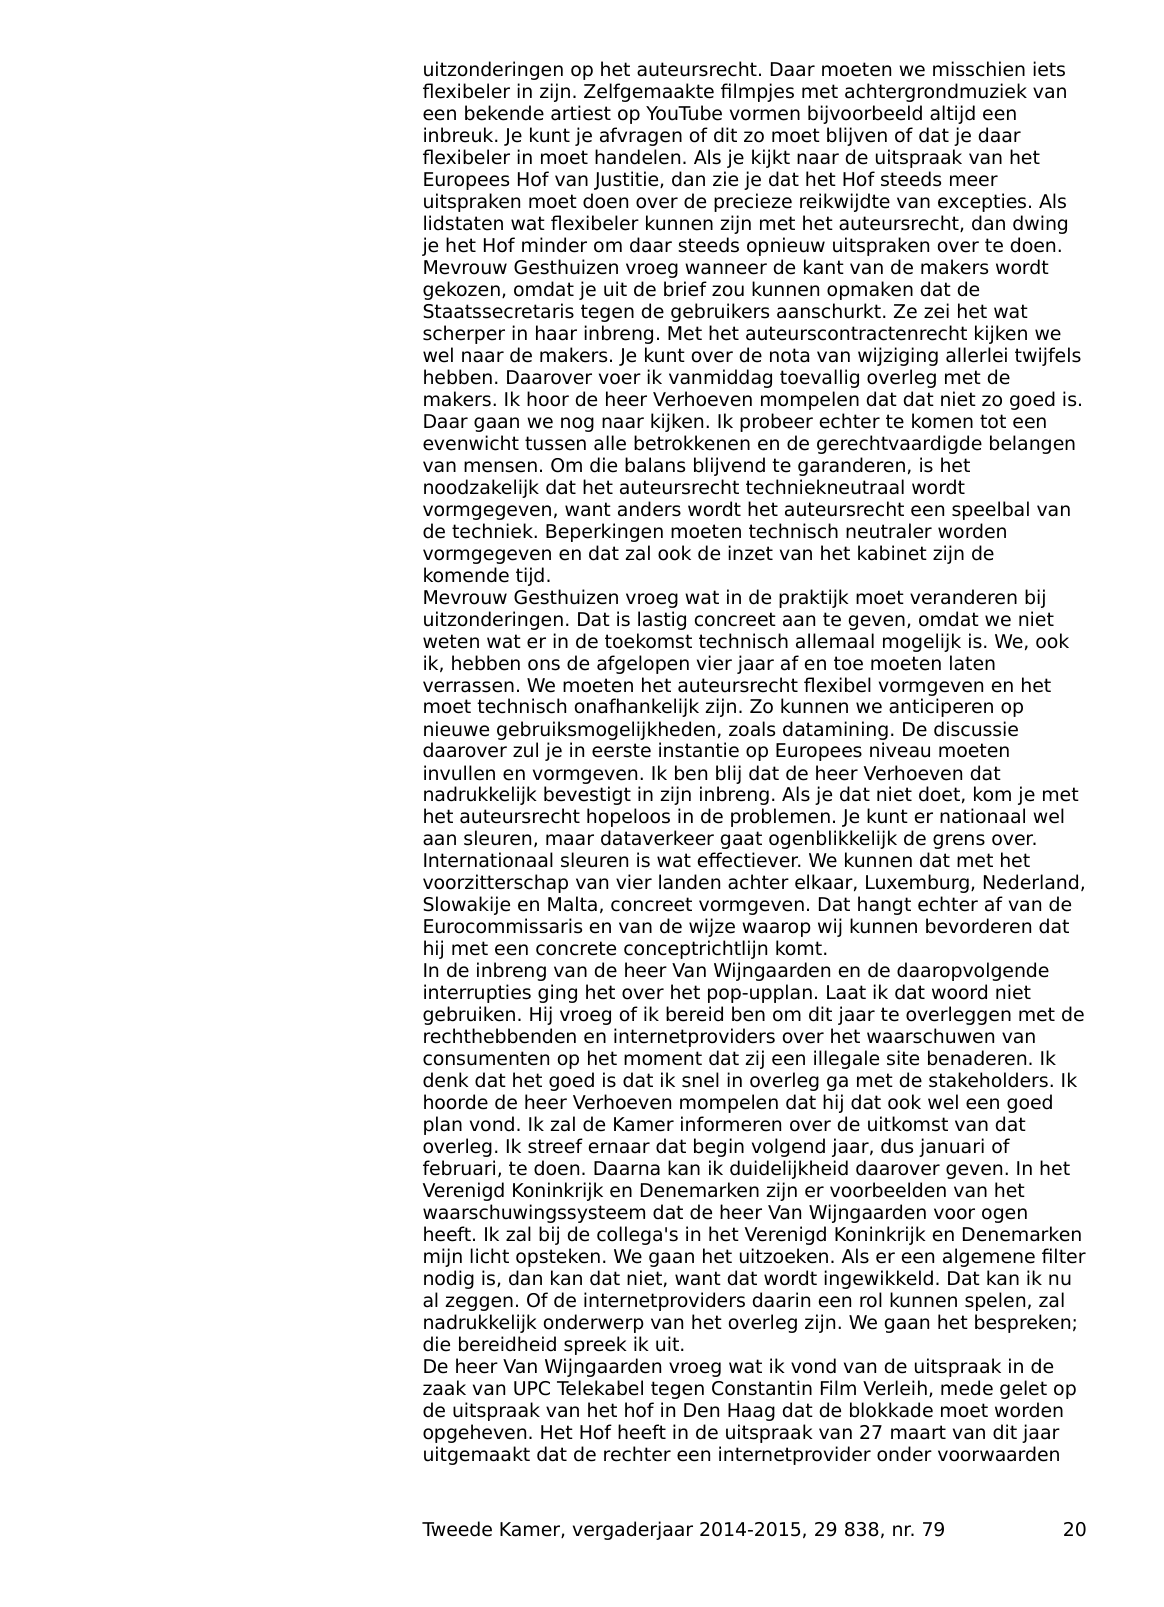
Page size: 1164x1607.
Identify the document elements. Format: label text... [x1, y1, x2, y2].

text De heer Van Wijngaarden vroeg wat ik vond van de uitspraak in de zaak van UPC Telekabel tegen Constantin Film Verleih, mede gelet op de uitspraak van het hof in Den Haag dat de blokkade moet worden opgeheven. Het Hof heeft in de uitspraak van 27 maart van dit jaar uitgemaakt dat de rechter een internetprovider onder voorwaarden [422, 1356, 1087, 1466]
text In de inbreng van de heer Van Wijngaarden en de daaropvolgende interrupties ging het over het pop-upplan. Laat ik dat woord niet gebruiken. Hij vroeg of ik bereid ben om dit jaar te overleggen met de rechthebbenden en internetproviders over het waarschuwen van consumenten op het moment dat zij een illegale site benaderen. Ik denk dat het goed is dat ik snel in overleg ga met de stakeholders. Ik hoorde de heer Verhoeven mompelen dat hij dat ook wel een goed plan vond. Ik zal de Kamer informeren over de uitkomst van dat overleg. Ik streef ernaar dat begin volgend jaar, dus januari of februari, te doen. Daarna kan ik duidelijkheid daarover geven. In het Verenigd Koninkrijk en Denemarken zijn er voorbeelden van het waarschuwingssysteem dat de heer Van Wijngaarden voor ogen heeft. Ik zal bij de collega's in het Verenigd Koninkrijk en Denemarken mijn licht opsteken. We gaan het uitzoeken. Als er een algemene filter nodig is, dan kan dat niet, want dat wordt ingewikkeld. Dat kan ik nu al zeggen. Of de internetproviders daarin een rol kunnen spelen, zal nadrukkelijk onderwerp van het overleg zijn. We gaan het bespreken; die bereidheid spreek ik uit. [422, 960, 1087, 1356]
text uitzonderingen op het auteursrecht. Daar moeten we misschien iets flexibeler in zijn. Zelfgemaakte filmpjes met achtergrondmuziek van een bekende artiest op YouTube vormen bijvoorbeeld altijd een inbreuk. Je kunt je afvragen of dit zo moet blijven of dat je daar flexibeler in moet handelen. Als je kijkt naar de uitspraak van het Europees Hof van Justitie, dan zie je dat het Hof steeds meer uitspraken moet doen over de precieze reikwijdte van excepties. Als lidstaten wat flexibeler kunnen zijn met het auteursrecht, dan dwing je het Hof minder om daar steeds opnieuw uitspraken over te doen. [422, 59, 1087, 257]
text Mevrouw Gesthuizen vroeg wanneer de kant van de makers wordt gekozen, omdat je uit de brief zou kunnen opmaken dat de Staatssecretaris tegen de gebruikers aanschurkt. Ze zei het wat scherper in haar inbreng. Met het auteurscontractenrecht kijken we wel naar de makers. Je kunt over de nota van wijziging allerlei twijfels hebben. Daarover voer ik vanmiddag toevallig overleg met de makers. Ik hoor de heer Verhoeven mompelen dat dat niet zo goed is. Daar gaan we nog naar kijken. Ik probeer echter te komen tot een evenwicht tussen alle betrokkenen en de gerechtvaardigde belangen van mensen. Om die balans blijvend te garanderen, is het noodzakelijk dat het auteursrecht techniekneutraal wordt vormgegeven, want anders wordt het auteursrecht een speelbal van de techniek. Beperkingen moeten technisch neutraler worden vormgegeven en dat zal ook de inzet van het kabinet zijn de komende tijd. [422, 257, 1087, 587]
text Mevrouw Gesthuizen vroeg wat in de praktijk moet veranderen bij uitzonderingen. Dat is lastig concreet aan te geven, omdat we niet weten wat er in de toekomst technisch allemaal mogelijk is. We, ook ik, hebben ons de afgelopen vier jaar af en toe moeten laten verrassen. We moeten het auteursrecht flexibel vormgeven en het moet technisch onafhankelijk zijn. Zo kunnen we anticiperen op nieuwe gebruiksmogelijkheden, zoals datamining. De discussie daarover zul je in eerste instantie op Europees niveau moeten invullen en vormgeven. Ik ben blij dat de heer Verhoeven dat nadrukkelijk bevestigt in zijn inbreng. Als je dat niet doet, kom je met het auteursrecht hopeloos in de problemen. Je kunt er nationaal wel aan sleuren, maar dataverkeer gaat ogenblikkelijk de grens over. Internationaal sleuren is wat effectiever. We kunnen dat met het voorzitterschap van vier landen achter elkaar, Luxemburg, Nederland, Slowakije en Malta, concreet vormgeven. Dat hangt echter af van de Eurocommissaris en van de wijze waarop wij kunnen bevorderen dat hij met een concrete conceptrichtlijn komt. [422, 587, 1087, 960]
